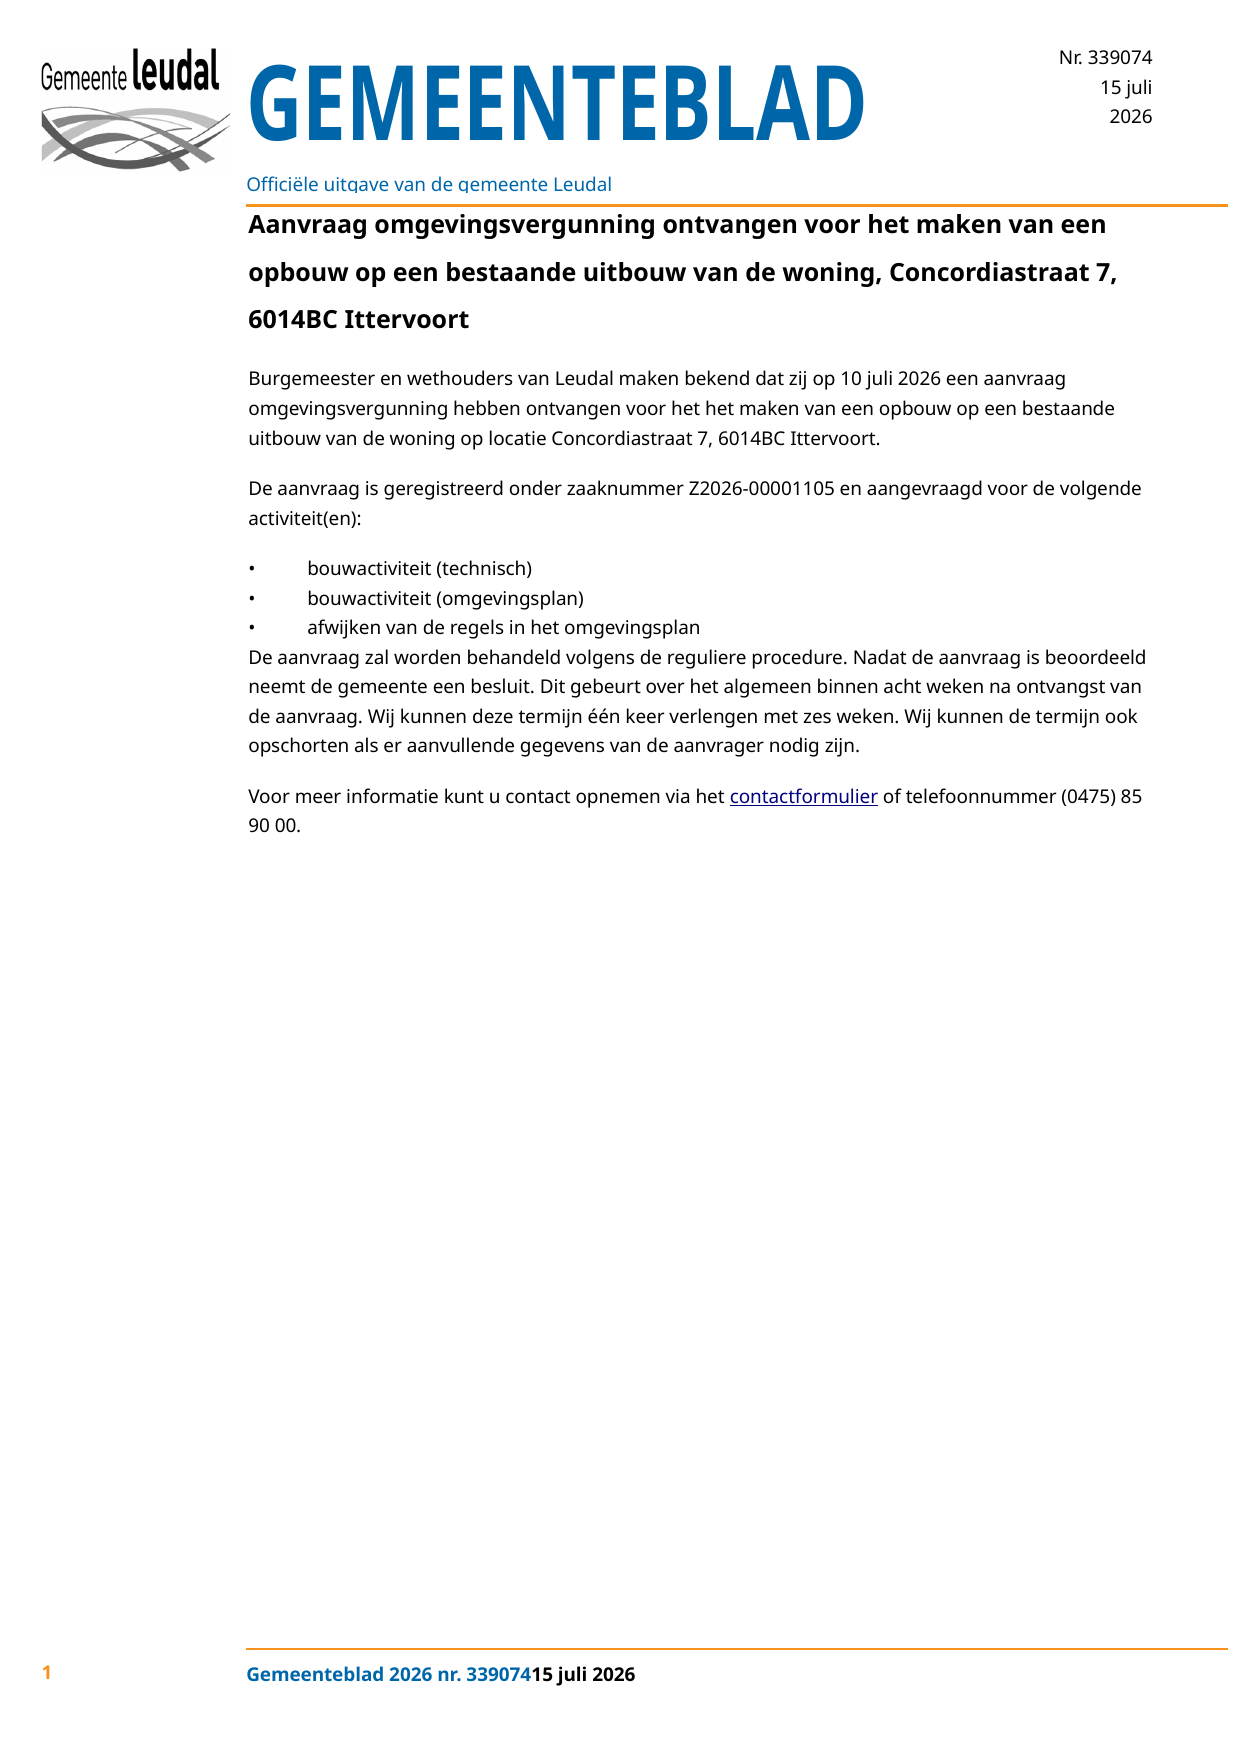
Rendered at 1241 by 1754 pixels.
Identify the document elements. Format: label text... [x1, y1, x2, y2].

text Burgemeester en wethouders van Leudal maken bekend dat zij op 10 juli 2026 een aanvraag omgevingsvergunning hebben ontvangen voor het het maken van een opbouw op een bestaande uitbouw van de woning op locatie Concordiastraat 7, 6014BC Ittervoort. [248, 366, 1152, 450]
list bouwactiviteit (omgevingsplan) [248, 585, 1152, 610]
text Aanvraag omgevingsvergunning ontvangen voor het maken van een opbouw op een bestaande uitbouw van de woning, Concordiastraat 7, 6014BC Ittervoort [248, 207, 1152, 336]
list bouwactiviteit (technisch) [248, 555, 1152, 581]
text De aanvraag is geregistreerd onder zaaknummer Z2026-00001105 en aangevraagd voor de volgende activiteit(en): [248, 475, 1152, 530]
text De aanvraag zal worden behandeld volgens de reguliere procedure. Nadat de aanvraag is beoordeeld neemt de gemeente een besluit. Dit gebeurt over het algemeen binnen acht weken na ontvangst van de aanvraag. Wij kunnen deze termijn één keer verlengen met zes weken. Wij kunnen de termijn ook opschorten als er aanvullende gegevens van de aanvrager nodig zijn. [248, 644, 1152, 758]
list afwijken van de regels in het omgevingsplan [248, 614, 1152, 640]
text Voor meer informatie kunt u contact opnemen via het contactformulier of telefoonnummer (0475) 85 90 00. [248, 783, 1152, 838]
picture [41, 47, 231, 172]
